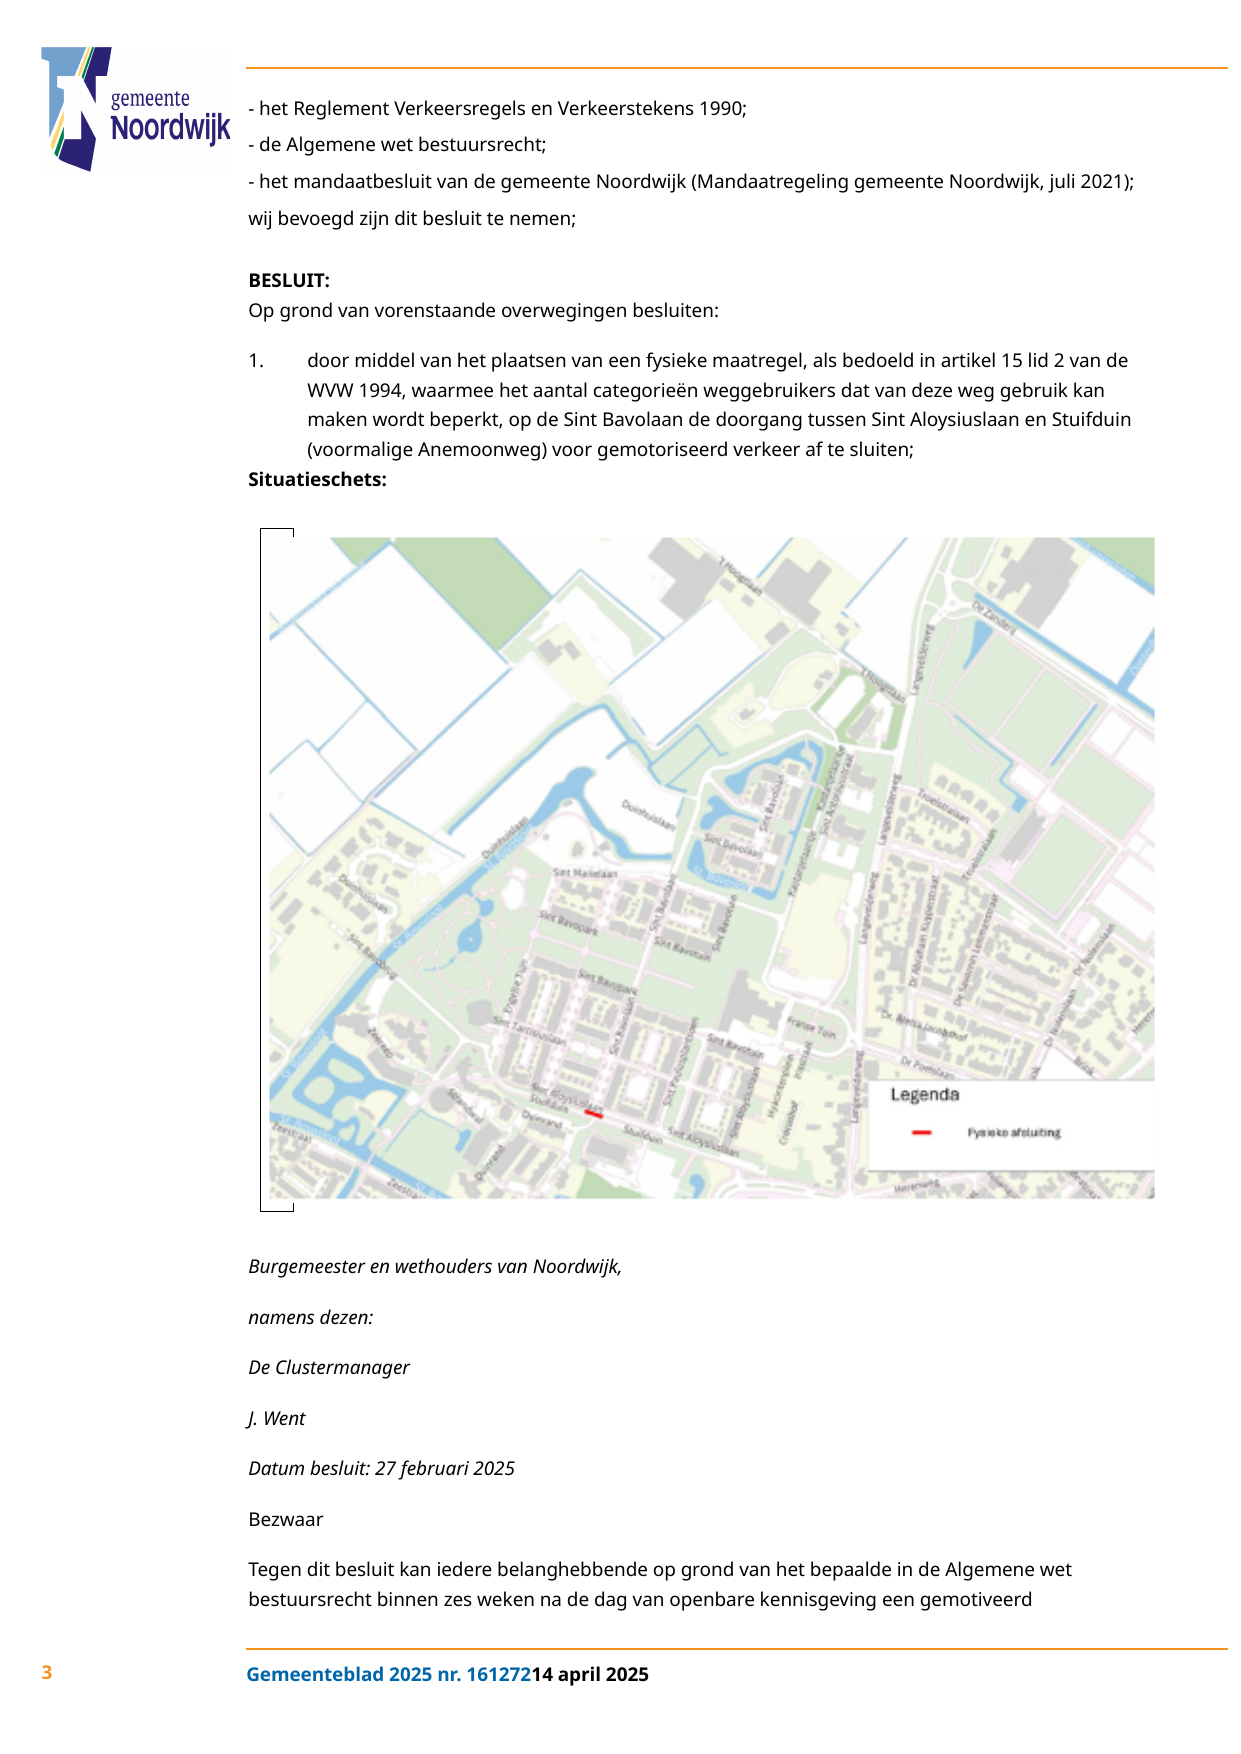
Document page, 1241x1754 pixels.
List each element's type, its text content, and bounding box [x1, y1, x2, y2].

text Burgemeester en wethouders van Noordwijk, [248, 1254, 1152, 1279]
text Bezwaar [248, 1506, 1152, 1532]
text J. Went [248, 1405, 1152, 1431]
text - de Algemene wet bestuursrecht; [248, 131, 1152, 157]
list door middel van het plaatsen van een fysieke maatregel, als bedoeld in artikel 15 lid 2 van de WVW 1994, waarmee het aantal categorieën weggebruikers dat van deze weg gebruik kan maken wordt beperkt, op de Sint Bavolaan de doorgang tussen Sint Aloysiuslaan en Stuifduin (voormalige Anemoonweg) voor gemotoriseerd verkeer af te sluiten; [248, 347, 1152, 462]
text BESLUIT: [248, 267, 1152, 293]
text Tegen dit besluit kan iedere belanghebbende op grond van het bepaalde in de Algemene wet bestuursrecht binnen zes weken na de dag van openbare kennisgeving een gemotiveerd [248, 1556, 1152, 1612]
text wij bevoegd zijn dit besluit te nemen; [248, 205, 1152, 231]
text - het mandaatbesluit van de gemeente Noordwijk (Mandaatregeling gemeente Noordwijk, juli 2021); [248, 168, 1152, 194]
text Situatieschets: [248, 466, 1152, 492]
picture [41, 47, 231, 172]
text - het Reglement Verkeersregels en Verkeerstekens 1990; [248, 95, 1152, 121]
text namens dezen: [248, 1304, 1152, 1330]
text De Clustermanager [248, 1354, 1152, 1380]
text Datum besluit: 27 februari 2025 [248, 1455, 1152, 1481]
picture [268, 537, 1155, 1203]
text Op grond van vorenstaande overwegingen besluiten: [248, 297, 1152, 323]
